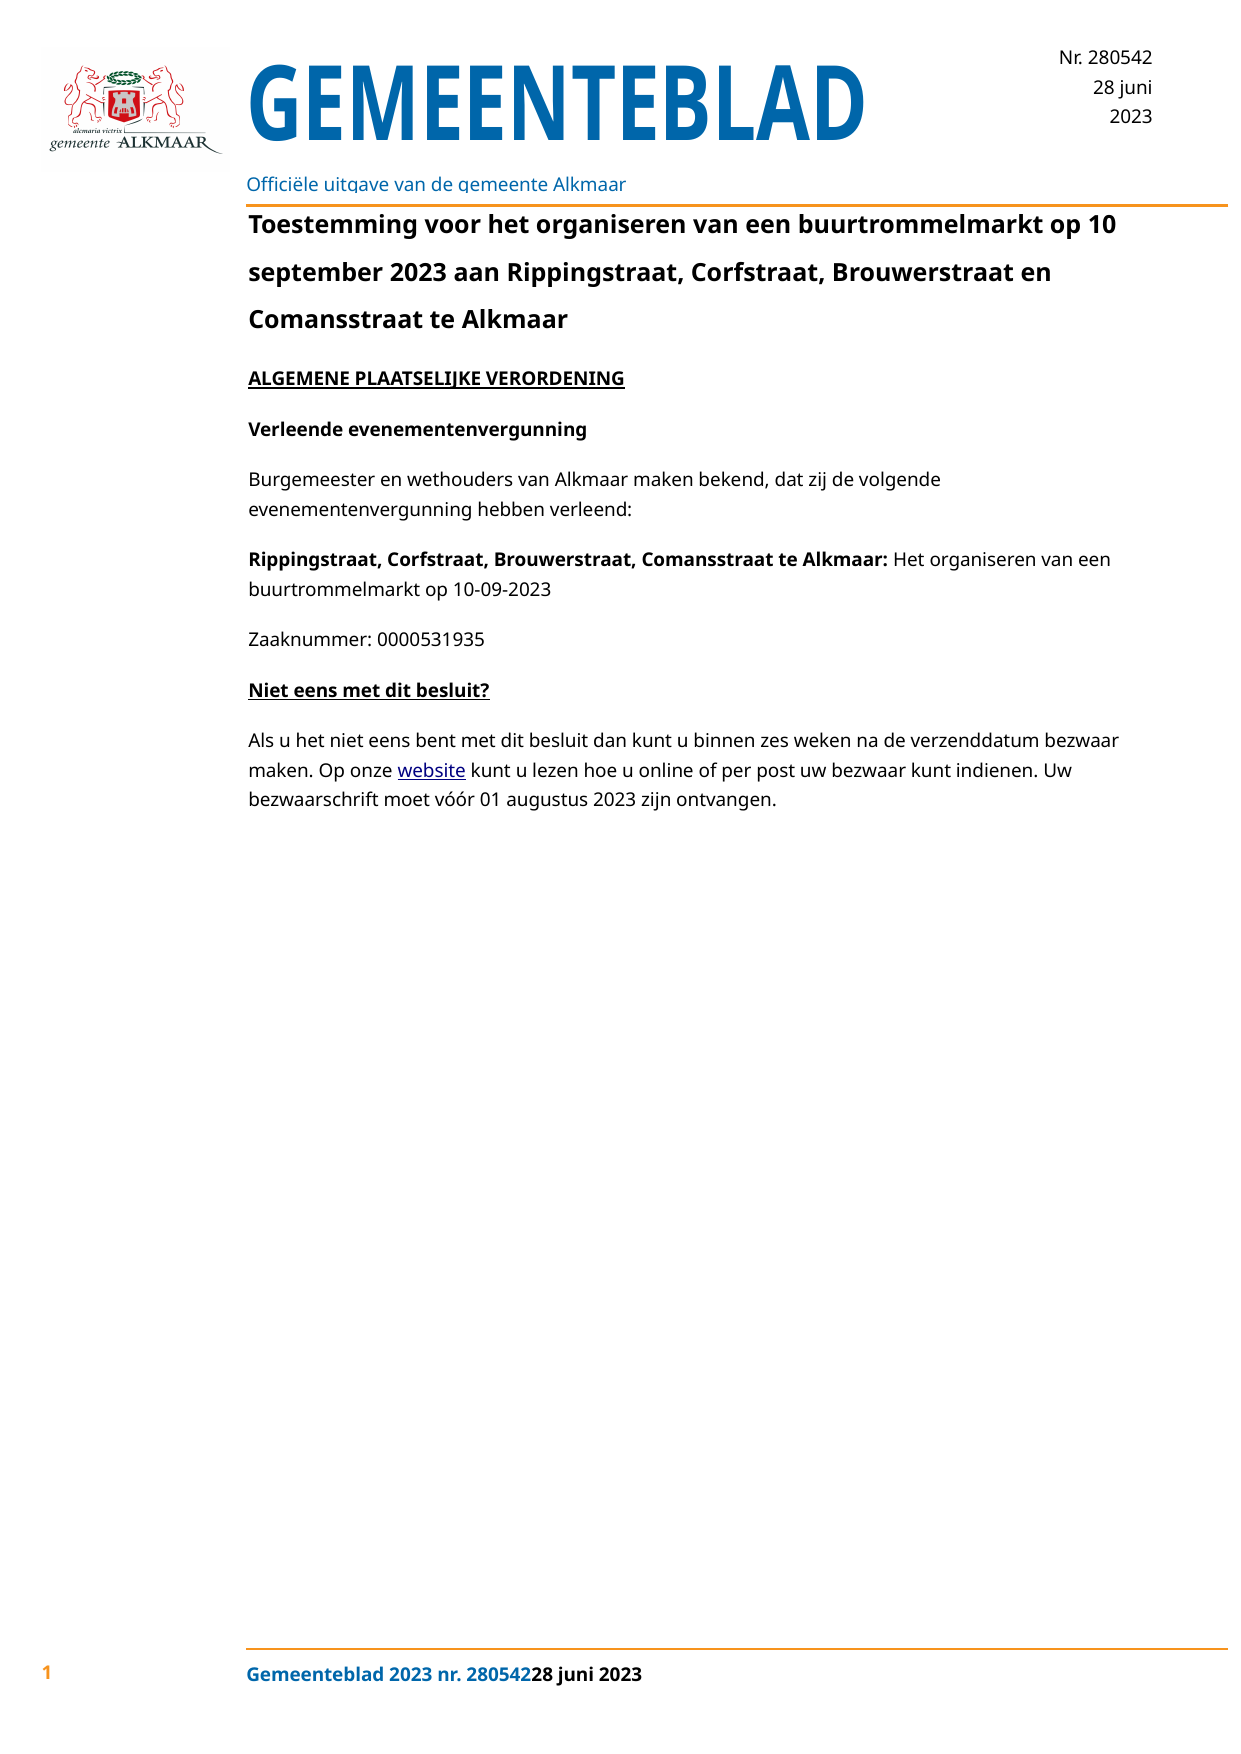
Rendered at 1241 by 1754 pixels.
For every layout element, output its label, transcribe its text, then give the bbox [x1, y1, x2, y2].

text ALGEMENE PLAATSELIJKE VERORDENING [248, 366, 1152, 391]
text Toestemming voor het organiseren van een buurtrommelmarkt op 10 september 2023 aan Rippingstraat, Corfstraat, Brouwerstraat en Comansstraat te Alkmaar [248, 207, 1152, 336]
picture [41, 47, 231, 172]
text Rippingstraat, Corfstraat, Brouwerstraat, Comansstraat te Alkmaar: Het organiseren van een buurtrommelmarkt op 10-09-2023 [248, 546, 1152, 602]
text Burgemeester en wethouders van Alkmaar maken bekend, dat zij de volgende evenementenvergunning hebben verleend: [248, 466, 1152, 522]
text Als u het niet eens bent met dit besluit dan kunt u binnen zes weken na de verzenddatum bezwaar maken. Op onze website kunt u lezen hoe u online of per post uw bezwaar kunt indienen. Uw bezwaarschrift moet vóór 01 augustus 2023 zijn ontvangen. [248, 727, 1152, 812]
text Verleende evenementenvergunning [248, 416, 1152, 442]
text Niet eens met dit besluit? [248, 677, 1152, 702]
text Zaaknummer: 0000531935 [248, 626, 1152, 652]
